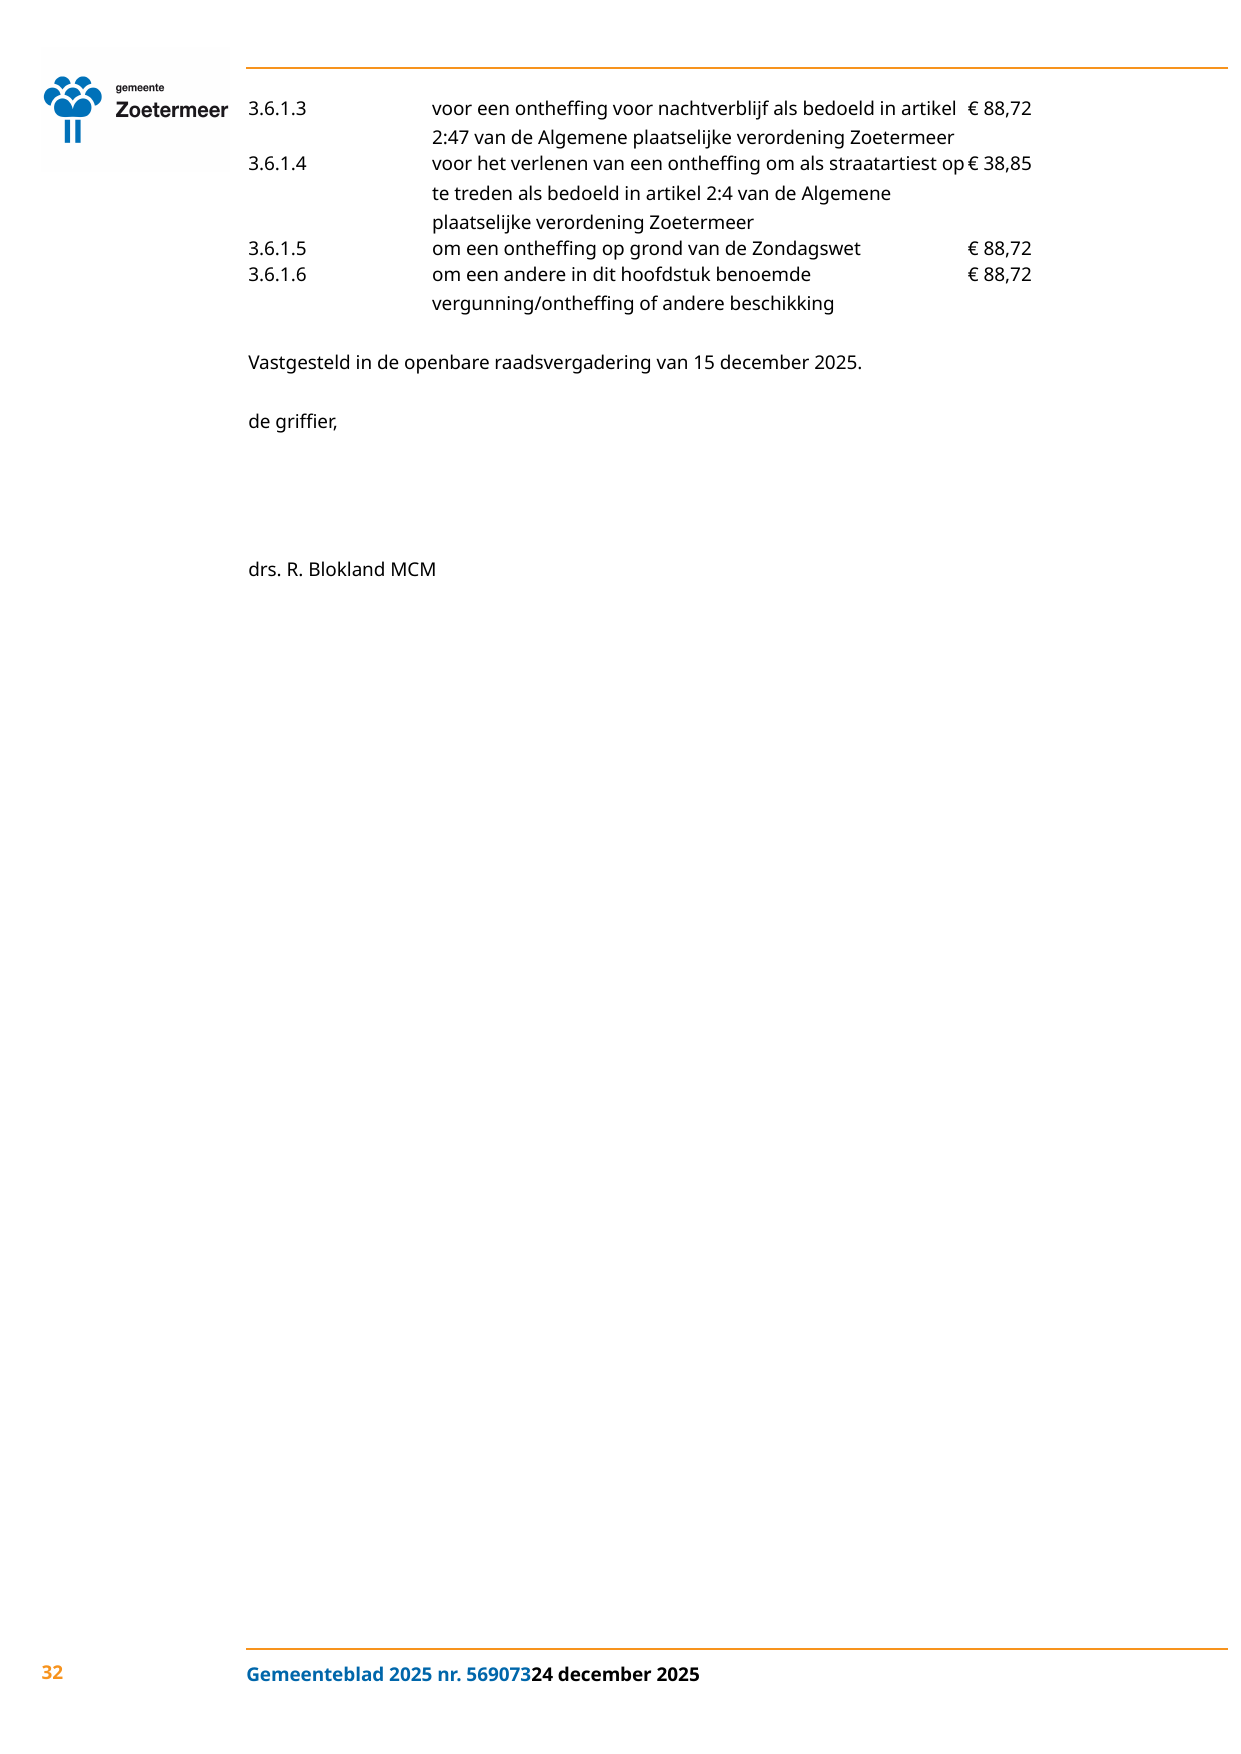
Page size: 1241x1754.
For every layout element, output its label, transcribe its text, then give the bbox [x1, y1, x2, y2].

table_cell € 88,72 [968, 95, 1152, 150]
table_cell om een andere in dit hoofdstuk benoemde vergunning/ontheffing of andere beschikking [432, 261, 968, 316]
table_cell om een ontheffing op grond van de Zondagswet [432, 235, 968, 261]
table_cell € 88,72 [968, 261, 1152, 316]
table_cell 3.6.1.6 [248, 261, 432, 316]
table_cell 3.6.1.5 [248, 235, 432, 261]
text de griffier, [248, 408, 1152, 434]
table_cell € 88,72 [968, 235, 1152, 261]
text Vastgesteld in de openbare raadsvergadering van 15 december 2025. [248, 349, 1152, 374]
table_cell € 38,85 [968, 150, 1152, 235]
table_cell 3.6.1.3 [248, 95, 432, 150]
table_cell voor het verlenen van een ontheffing om als straatartiest op te treden als bedoeld in artikel 2:4 van de Algemene plaatselijke verordening Zoetermeer [432, 150, 968, 235]
picture [41, 47, 231, 172]
table_cell 3.6.1.4 [248, 150, 432, 235]
text drs. R. Blokland MCM [248, 556, 1152, 582]
table_cell voor een ontheffing voor nachtverblijf als bedoeld in artikel 2:47 van de Algemene plaatselijke verordening Zoetermeer [432, 95, 968, 150]
